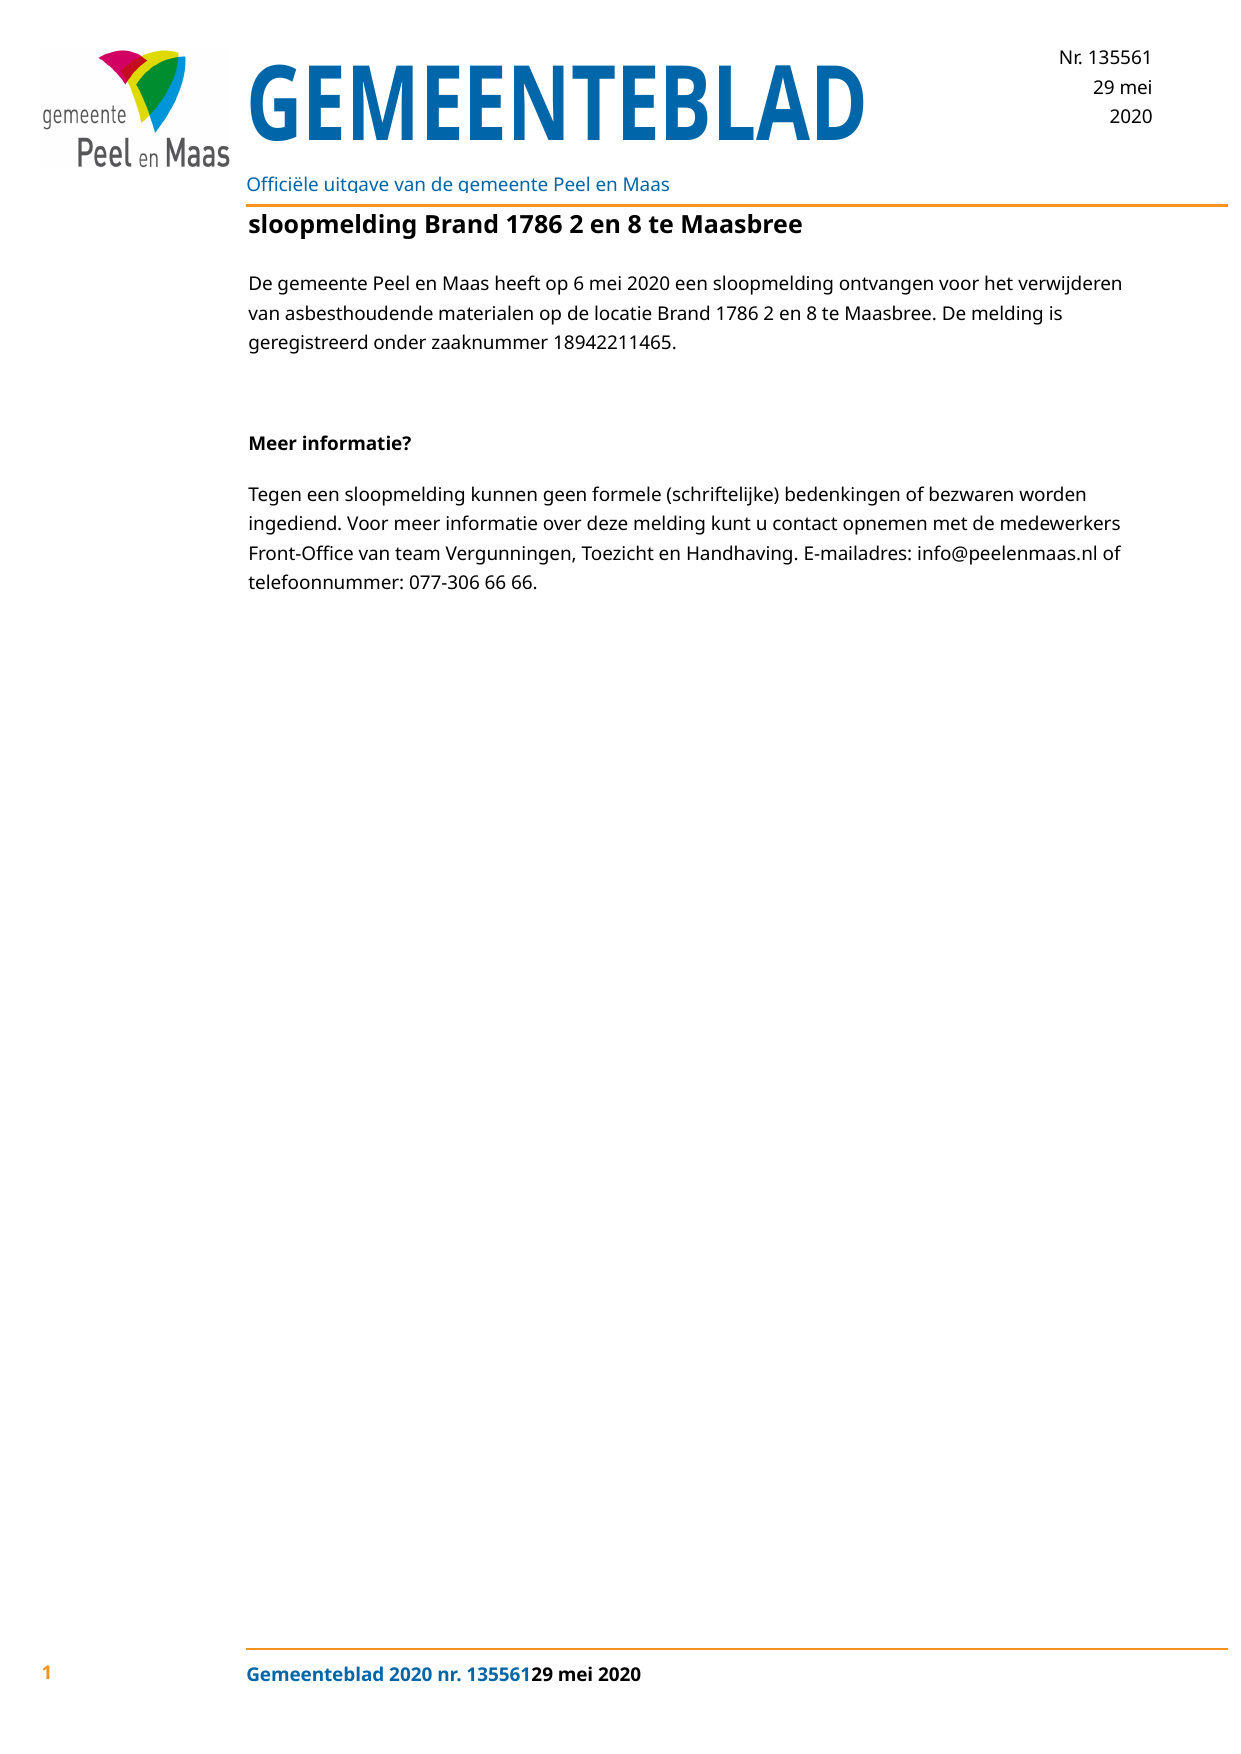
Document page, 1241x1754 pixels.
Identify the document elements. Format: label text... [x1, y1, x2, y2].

text Meer informatie? [248, 430, 1152, 456]
picture [41, 47, 231, 172]
text sloopmelding Brand 1786 2 en 8 te Maasbree [248, 207, 1152, 241]
text Tegen een sloopmelding kunnen geen formele (schriftelijke) bedenkingen of bezwaren worden ingediend. Voor meer informatie over deze melding kunt u contact opnemen met de medewerkers Front-Office van team Vergunningen, Toezicht en Handhaving. E-mailadres: info@peelenmaas.nl of telefoonnummer: 077-306 66 66. [248, 481, 1152, 595]
text De gemeente Peel en Maas heeft op 6 mei 2020 een sloopmelding ontvangen voor het verwijderen van asbesthoudende materialen op de locatie Brand 1786 2 en 8 te Maasbree. De melding is geregistreerd onder zaaknummer 18942211465. [248, 270, 1152, 355]
